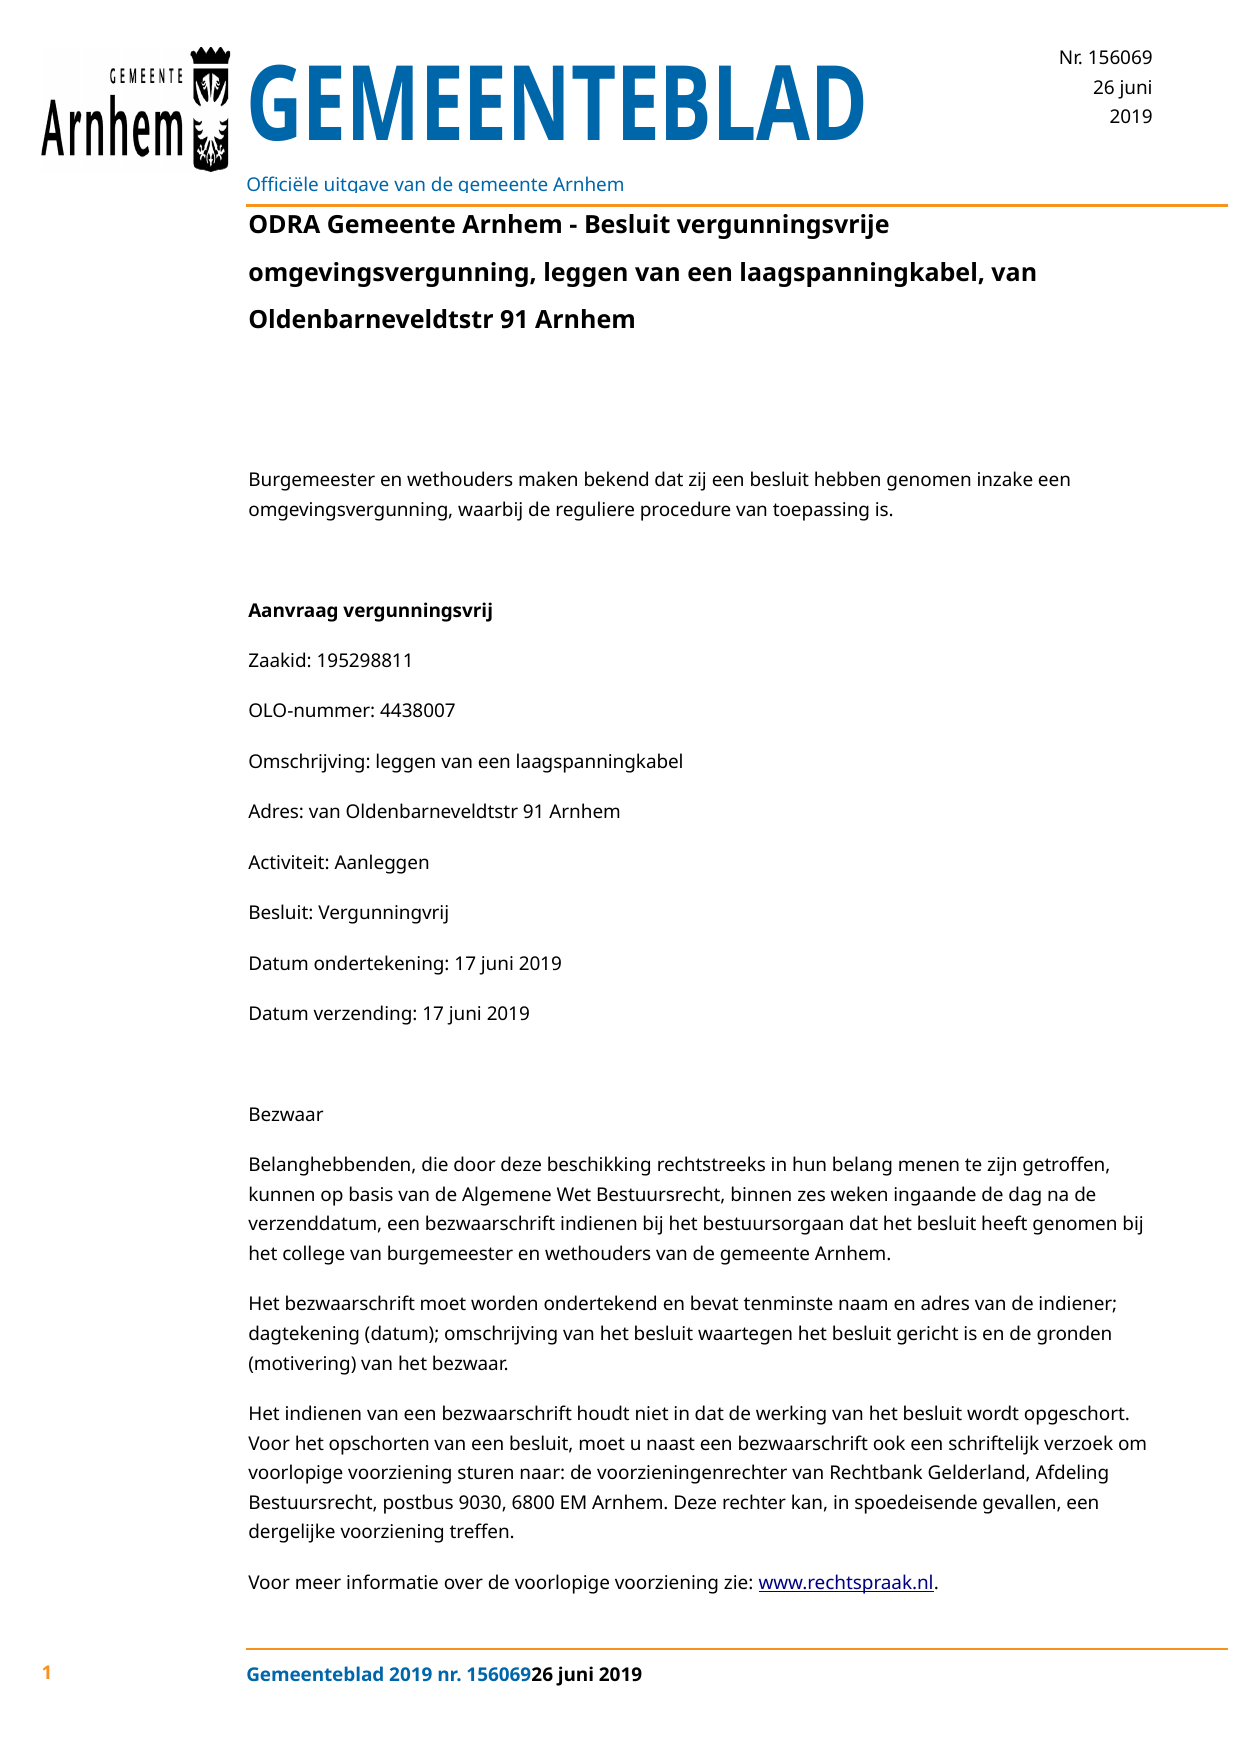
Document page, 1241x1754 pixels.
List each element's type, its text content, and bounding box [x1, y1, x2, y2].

text Zaakid: 195298811 [248, 647, 1152, 673]
text Voor meer informatie over de voorlopige voorziening zie: www.rechtspraak.nl. [248, 1569, 1152, 1594]
text Burgemeester en wethouders maken bekend dat zij een besluit hebben genomen inzake een omgevingsvergunning, waarbij de reguliere procedure van toepassing is. [248, 466, 1152, 522]
text Besluit: Vergunningvrij [248, 899, 1152, 925]
text Adres: van Oldenbarneveldtstr 91 Arnhem [248, 798, 1152, 824]
text Bezwaar [248, 1101, 1152, 1127]
text Aanvraag vergunningsvrij [248, 597, 1152, 622]
text Omschrijving: leggen van een laagspanningkabel [248, 748, 1152, 774]
text Het indienen van een bezwaarschrift houdt niet in dat de werking van het besluit wordt opgeschort. Voor het opschorten van een besluit, moet u naast een bezwaarschrift ook een schriftelijk verzoek om voorlopige voorziening sturen naar: de voorzieningenrechter van Rechtbank Gelderland, Afdeling Bestuursrecht, postbus 9030, 6800 EM Arnhem. Deze rechter kan, in spoedeisende gevallen, een dergelijke voorziening treffen. [248, 1400, 1152, 1544]
text Belanghebbenden, die door deze beschikking rechtstreeks in hun belang menen te zijn getroffen, kunnen op basis van de Algemene Wet Bestuursrecht, binnen zes weken ingaande de dag na de verzenddatum, een bezwaarschrift indienen bij het bestuursorgaan dat het besluit heeft genomen bij het college van burgemeester en wethouders van de gemeente Arnhem. [248, 1151, 1152, 1266]
picture [41, 47, 231, 172]
text Datum verzending: 17 juni 2019 [248, 1000, 1152, 1026]
text Datum ondertekening: 17 juni 2019 [248, 950, 1152, 975]
text Activiteit: Aanleggen [248, 849, 1152, 874]
text Het bezwaarschrift moet worden ondertekend en bevat tenminste naam en adres van de indiener; dagtekening (datum); omschrijving van het besluit waartegen het besluit gericht is en de gronden (motivering) van het bezwaar. [248, 1291, 1152, 1375]
text OLO-nummer: 4438007 [248, 698, 1152, 723]
text ODRA Gemeente Arnhem - Besluit vergunningsvrije omgevingsvergunning, leggen van een laagspanningkabel, van Oldenbarneveldtstr 91 Arnhem [248, 207, 1152, 336]
